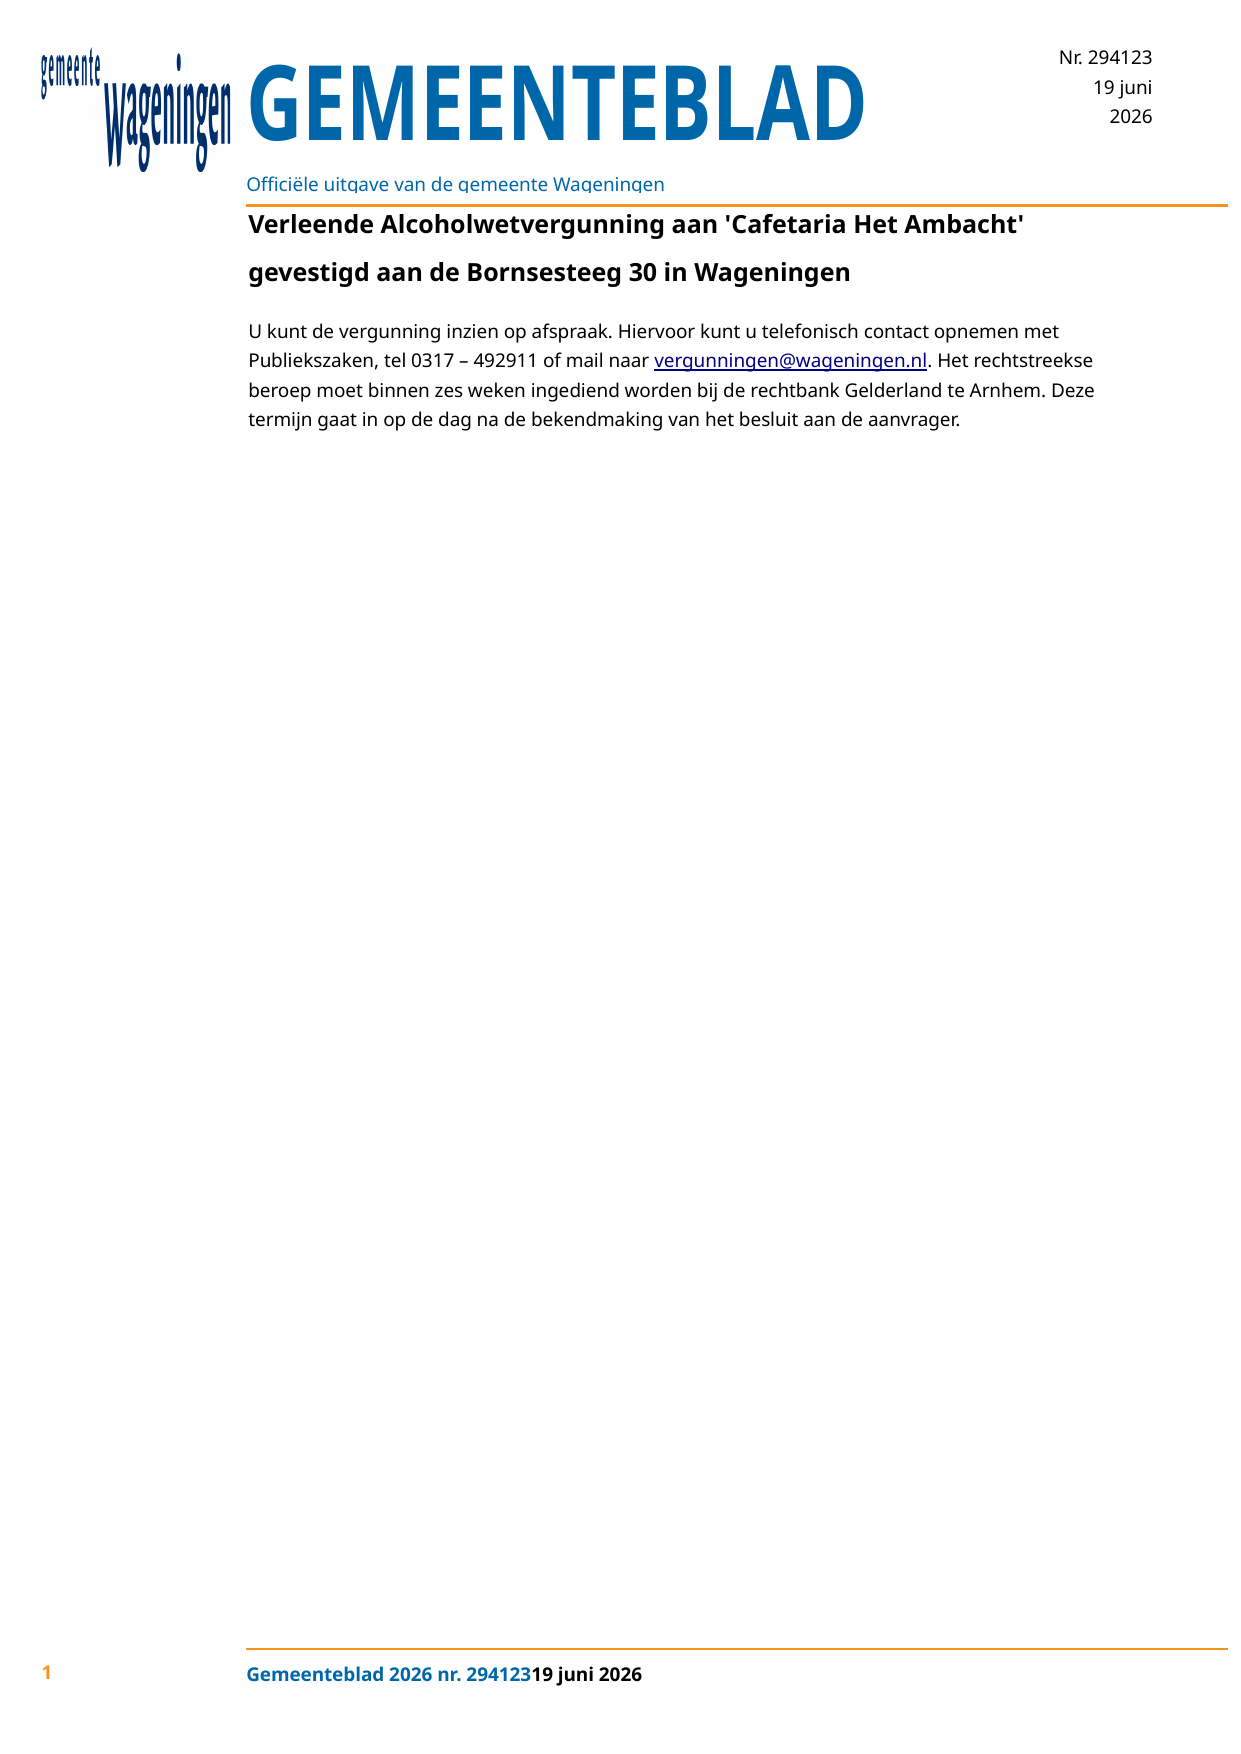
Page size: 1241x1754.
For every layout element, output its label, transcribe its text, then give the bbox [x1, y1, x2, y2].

text Verleende Alcoholwetvergunning aan 'Cafetaria Het Ambacht' gevestigd aan de Bornsesteeg 30 in Wageningen [248, 207, 1152, 288]
text U kunt de vergunning inzien op afspraak. Hiervoor kunt u telefonisch contact opnemen met Publiekszaken, tel 0317 – 492911 of mail naar vergunningen@wageningen.nl. Het rechtstreekse beroep moet binnen zes weken ingediend worden bij de rechtbank Gelderland te Arnhem. Deze termijn gaat in op de dag na de bekendmaking van het besluit aan de aanvrager. [248, 318, 1152, 432]
picture [41, 47, 231, 172]
